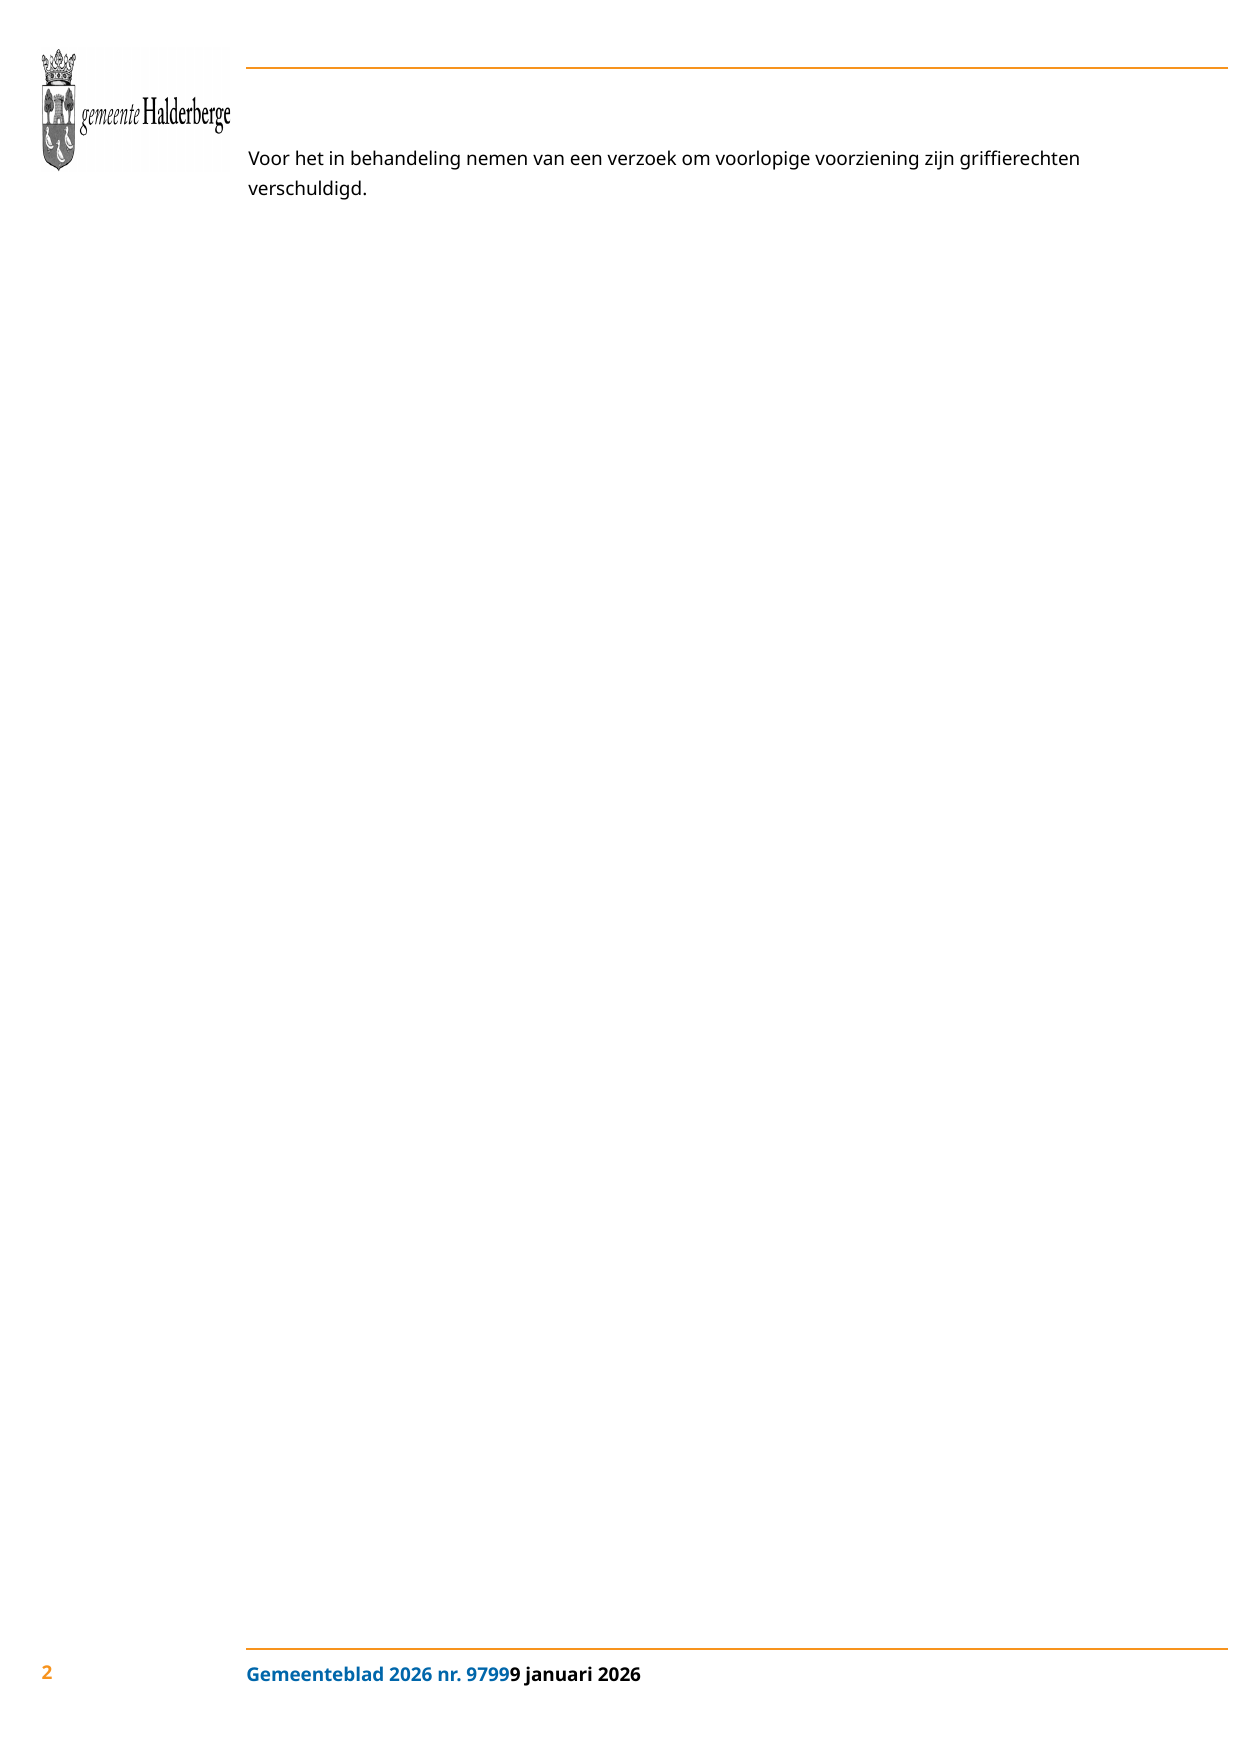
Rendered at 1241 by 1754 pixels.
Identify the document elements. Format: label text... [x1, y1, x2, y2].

picture [41, 47, 231, 172]
text Voor het in behandeling nemen van een verzoek om voorlopige voorziening zijn griffierechten verschuldigd. [248, 145, 1152, 201]
